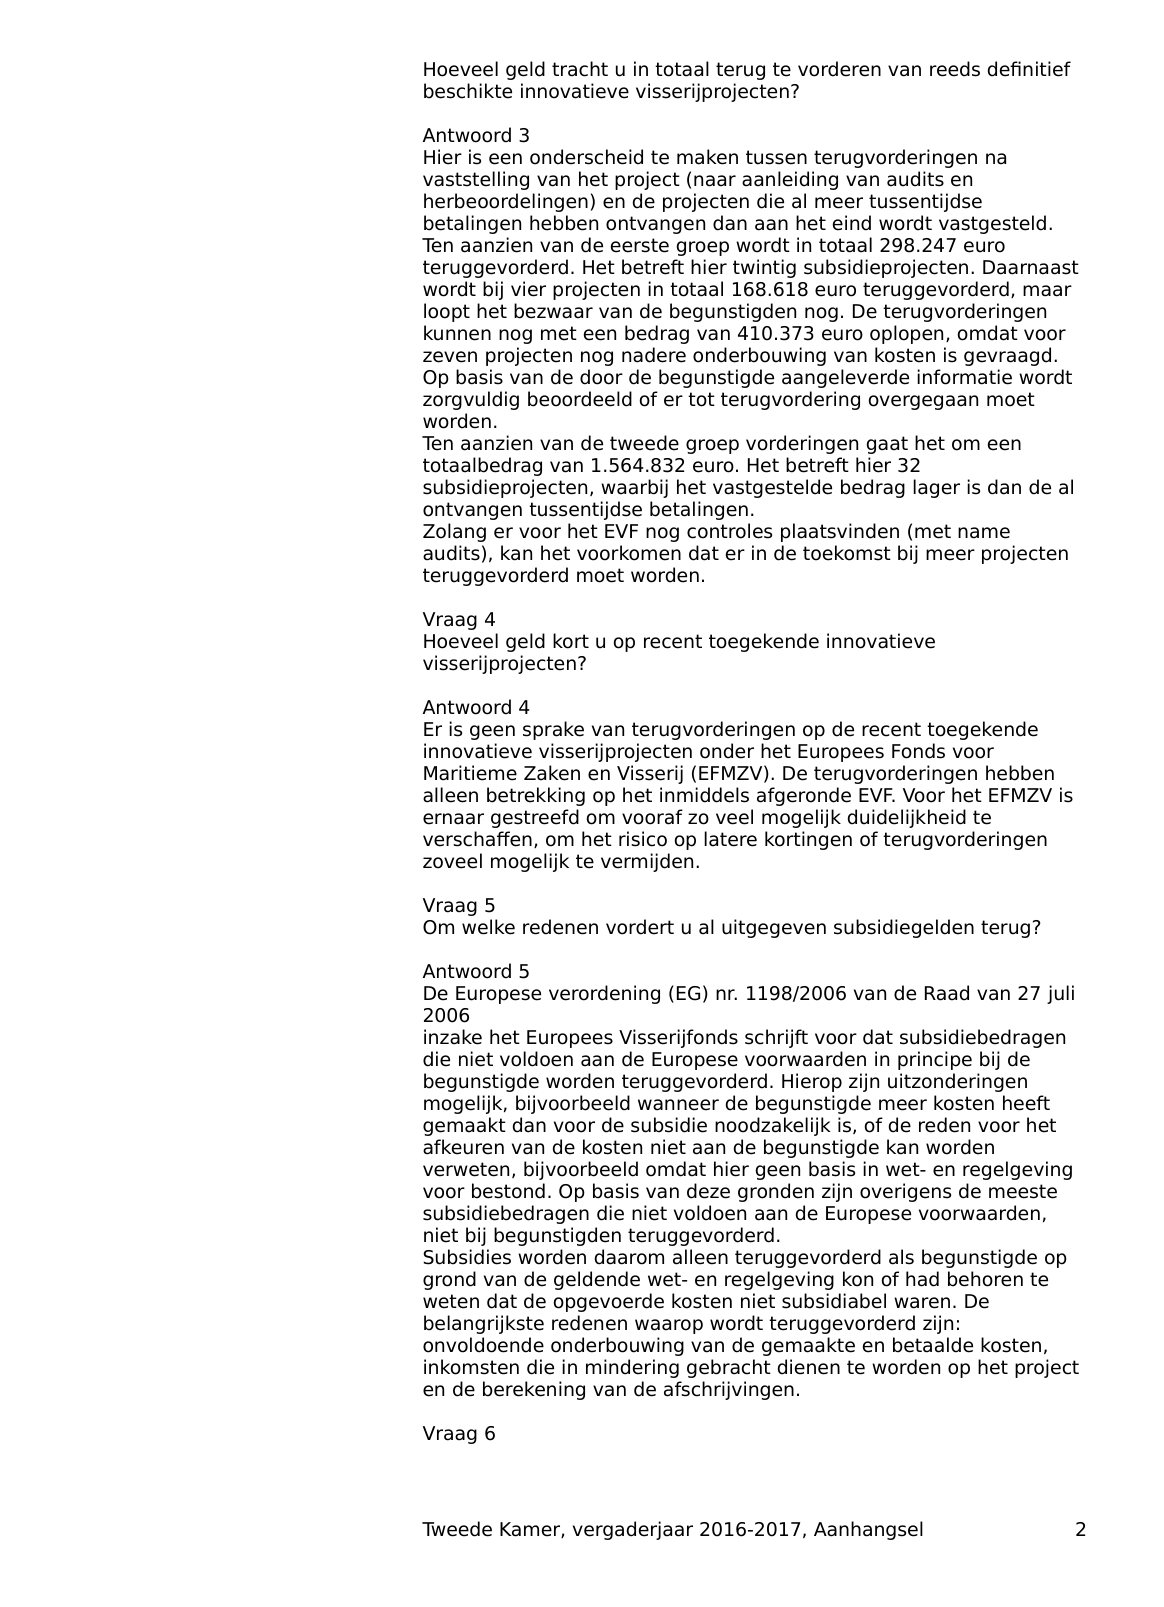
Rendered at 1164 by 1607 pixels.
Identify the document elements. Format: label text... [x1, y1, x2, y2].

text Vraag 4 [422, 609, 1087, 631]
text Antwoord 3 [422, 125, 1087, 147]
text De Europese verordening (EG) nr. 1198/2006 van de Raad van 27 juli 2006 [422, 983, 1087, 1027]
text Hoeveel geld tracht u in totaal terug te vorderen van reeds definitief beschikte innovatieve visserijprojecten? [422, 59, 1087, 103]
text Zolang er voor het EVF nog controles plaatsvinden (met name audits), kan het voorkomen dat er in de toekomst bij meer projecten teruggevorderd moet worden. [422, 521, 1087, 587]
text Vraag 5 [422, 895, 1087, 917]
text Ten aanzien van de eerste groep wordt in totaal 298.247 euro teruggevorderd. Het betreft hier twintig subsidieprojecten. Daarnaast wordt bij vier projecten in totaal 168.618 euro teruggevorderd, maar loopt het bezwaar van de begunstigden nog. De terugvorderingen kunnen nog met een bedrag van 410.373 euro oplopen, omdat voor zeven projecten nog nadere onderbouwing van kosten is gevraagd. Op basis van de door de begunstigde aangeleverde informatie wordt zorgvuldig beoordeeld of er tot terugvordering overgegaan moet worden. [422, 235, 1087, 433]
text Om welke redenen vordert u al uitgegeven subsidiegelden terug? [422, 917, 1087, 939]
text Hier is een onderscheid te maken tussen terugvorderingen na vaststelling van het project (naar aanleiding van audits en herbeoordelingen) en de projecten die al meer tussentijdse betalingen hebben ontvangen dan aan het eind wordt vastgesteld. [422, 147, 1087, 235]
text Antwoord 4 [422, 697, 1087, 719]
text Vraag 6 [422, 1423, 1087, 1445]
text Er is geen sprake van terugvorderingen op de recent toegekende innovatieve visserijprojecten onder het Europees Fonds voor Maritieme Zaken en Visserij (EFMZV). De terugvorderingen hebben alleen betrekking op het inmiddels afgeronde EVF. Voor het EFMZV is ernaar gestreefd om vooraf zo veel mogelijk duidelijkheid te verschaffen, om het risico op latere kortingen of terugvorderingen zoveel mogelijk te vermijden. [422, 719, 1087, 873]
text inzake het Europees Visserijfonds schrijft voor dat subsidiebedragen die niet voldoen aan de Europese voorwaarden in principe bij de begunstigde worden teruggevorderd. Hierop zijn uitzonderingen mogelijk, bijvoorbeeld wanneer de begunstigde meer kosten heeft gemaakt dan voor de subsidie noodzakelijk is, of de reden voor het afkeuren van de kosten niet aan de begunstigde kan worden verweten, bijvoorbeeld omdat hier geen basis in wet- en regelgeving voor bestond. Op basis van deze gronden zijn overigens de meeste subsidiebedragen die niet voldoen aan de Europese voorwaarden, niet bij begunstigden teruggevorderd. [422, 1027, 1087, 1247]
text Ten aanzien van de tweede groep vorderingen gaat het om een totaalbedrag van 1.564.832 euro. Het betreft hier 32 subsidieprojecten, waarbij het vastgestelde bedrag lager is dan de al ontvangen tussentijdse betalingen. [422, 433, 1087, 521]
text Subsidies worden daarom alleen teruggevorderd als begunstigde op grond van de geldende wet- en regelgeving kon of had behoren te weten dat de opgevoerde kosten niet subsidiabel waren. De belangrijkste redenen waarop wordt teruggevorderd zijn: onvoldoende onderbouwing van de gemaakte en betaalde kosten, inkomsten die in mindering gebracht dienen te worden op het project en de berekening van de afschrijvingen. [422, 1247, 1087, 1401]
text Antwoord 5 [422, 961, 1087, 983]
text Hoeveel geld kort u op recent toegekende innovatieve visserijprojecten? [422, 631, 1087, 675]
